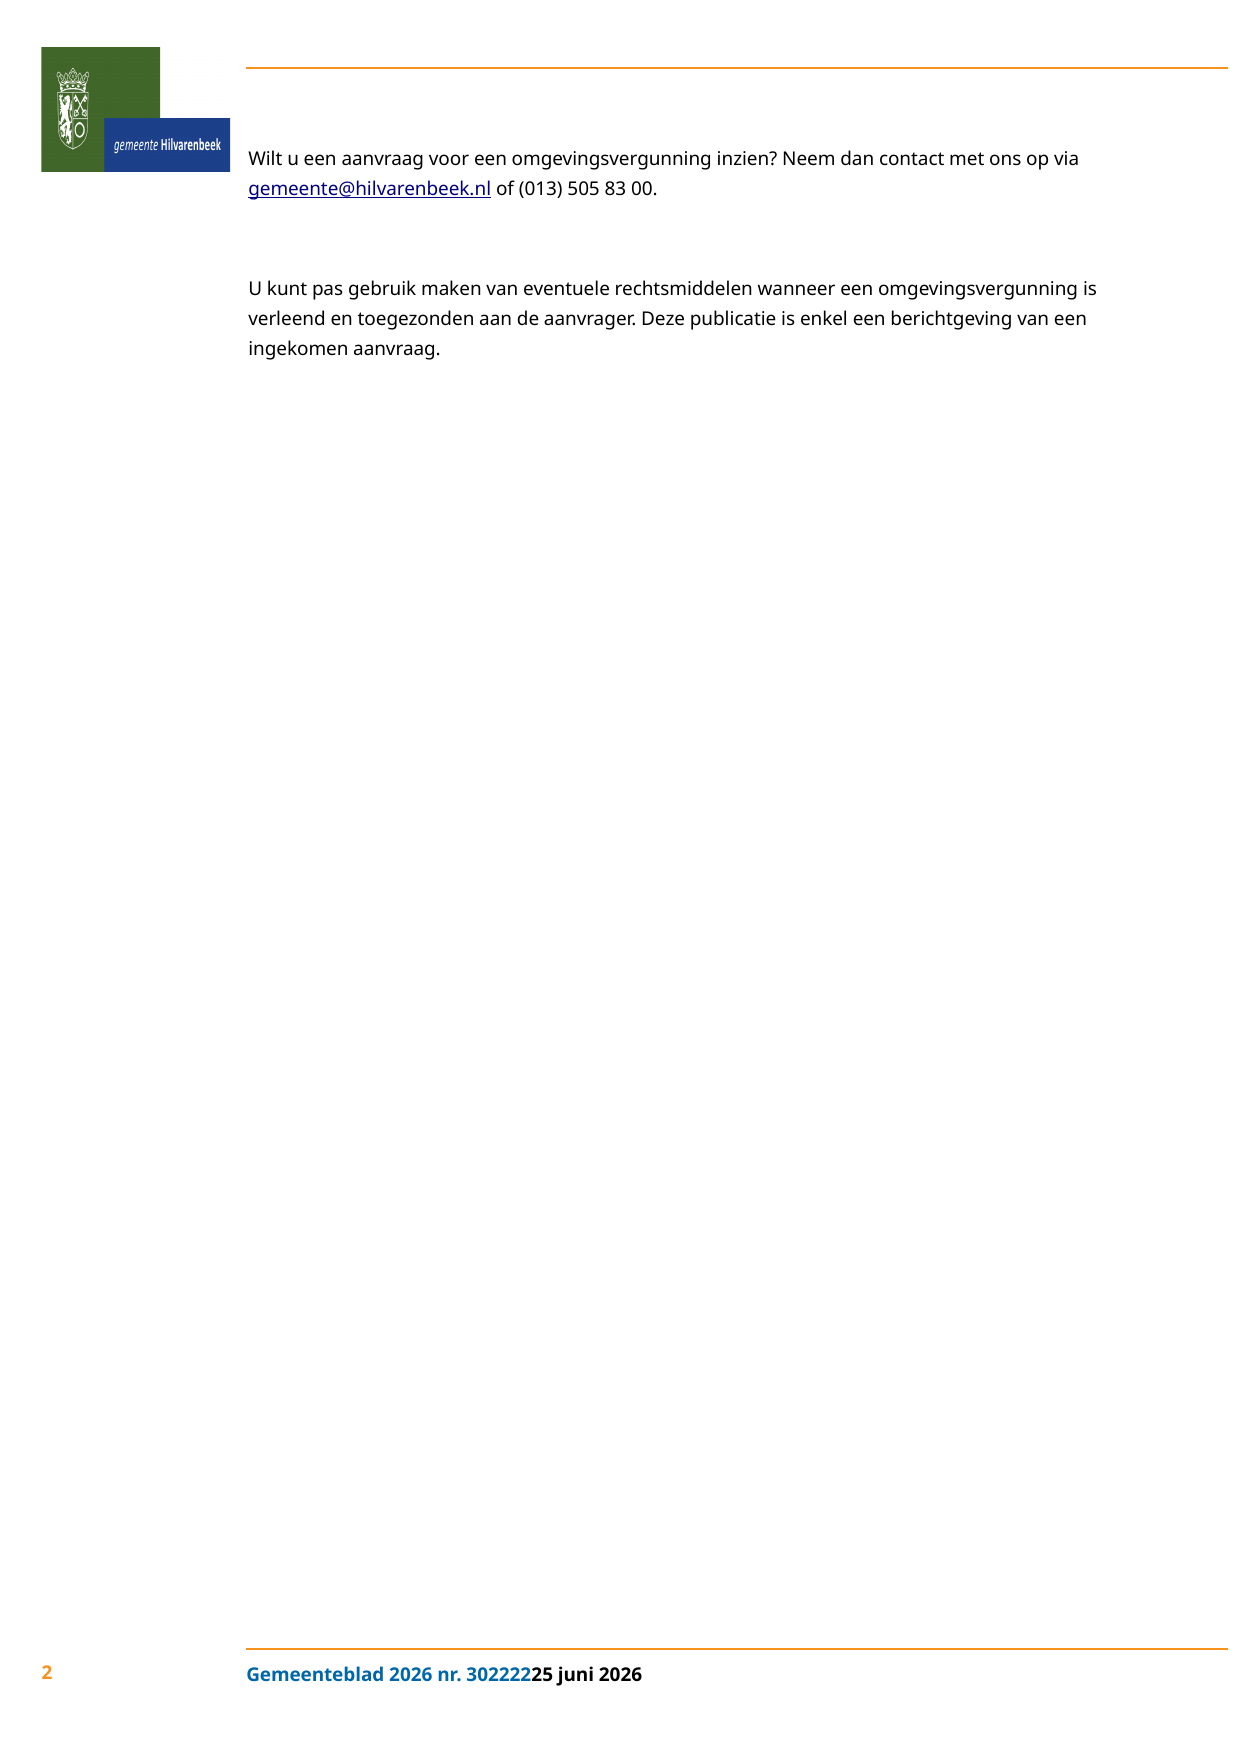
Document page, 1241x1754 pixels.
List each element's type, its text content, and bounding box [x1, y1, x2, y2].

text Wilt u een aanvraag voor een omgevingsvergunning inzien? Neem dan contact met ons op via gemeente@hilvarenbeek.nl of (013) 505 83 00. [248, 145, 1152, 201]
text U kunt pas gebruik maken van eventuele rechtsmiddelen wanneer een omgevingsvergunning is verleend en toegezonden aan de aanvrager. Deze publicatie is enkel een berichtgeving van een ingekomen aanvraag. [248, 276, 1152, 361]
picture [41, 47, 231, 172]
